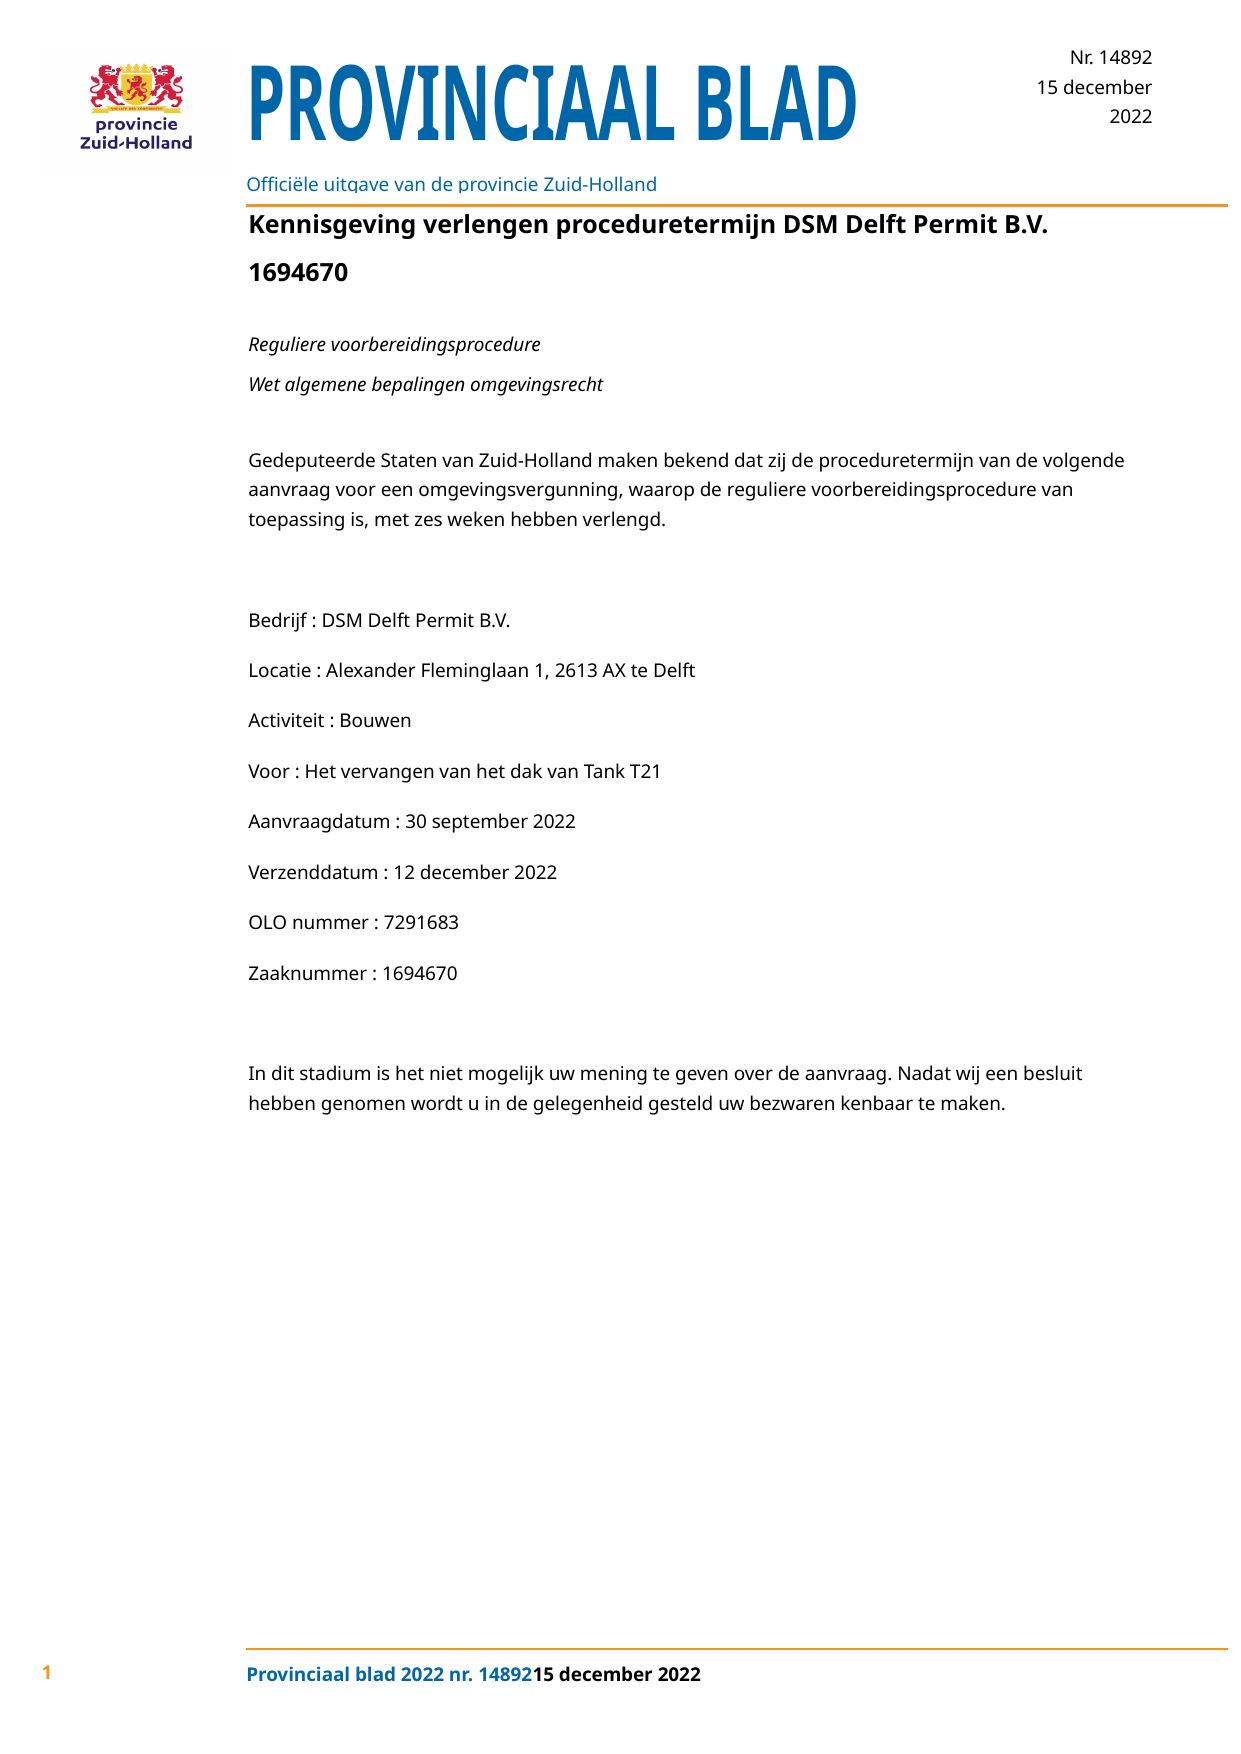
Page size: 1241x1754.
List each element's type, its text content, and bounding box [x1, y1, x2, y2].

text Kennisgeving verlengen proceduretermijn DSM Delft Permit B.V. 1694670 [248, 207, 1152, 288]
text Reguliere voorbereidingsprocedure [248, 331, 1152, 357]
text Activiteit : Bouwen [248, 708, 1152, 733]
picture [41, 47, 231, 172]
text OLO nummer : 7291683 [248, 909, 1152, 935]
text Voor : Het vervangen van het dak van Tank T21 [248, 758, 1152, 784]
text Wet algemene bepalingen omgevingsrecht [248, 371, 1152, 396]
text Gedeputeerde Staten van Zuid-Holland maken bekend dat zij de proceduretermijn van de volgende aanvraag voor een omgevingsvergunning, waarop de reguliere voorbereidingsprocedure van toepassing is, met zes weken hebben verlengd. [248, 447, 1152, 532]
text Aanvraagdatum : 30 september 2022 [248, 808, 1152, 834]
text Zaaknummer : 1694670 [248, 960, 1152, 986]
text Locatie : Alexander Fleminglaan 1, 2613 AX te Delft [248, 657, 1152, 683]
text Bedrijf : DSM Delft Permit B.V. [248, 607, 1152, 633]
text In dit stadium is het niet mogelijk uw mening te geven over de aanvraag. Nadat wij een besluit hebben genomen wordt u in de gelegenheid gesteld uw bezwaren kenbaar te maken. [248, 1061, 1152, 1116]
text Verzenddatum : 12 december 2022 [248, 859, 1152, 885]
